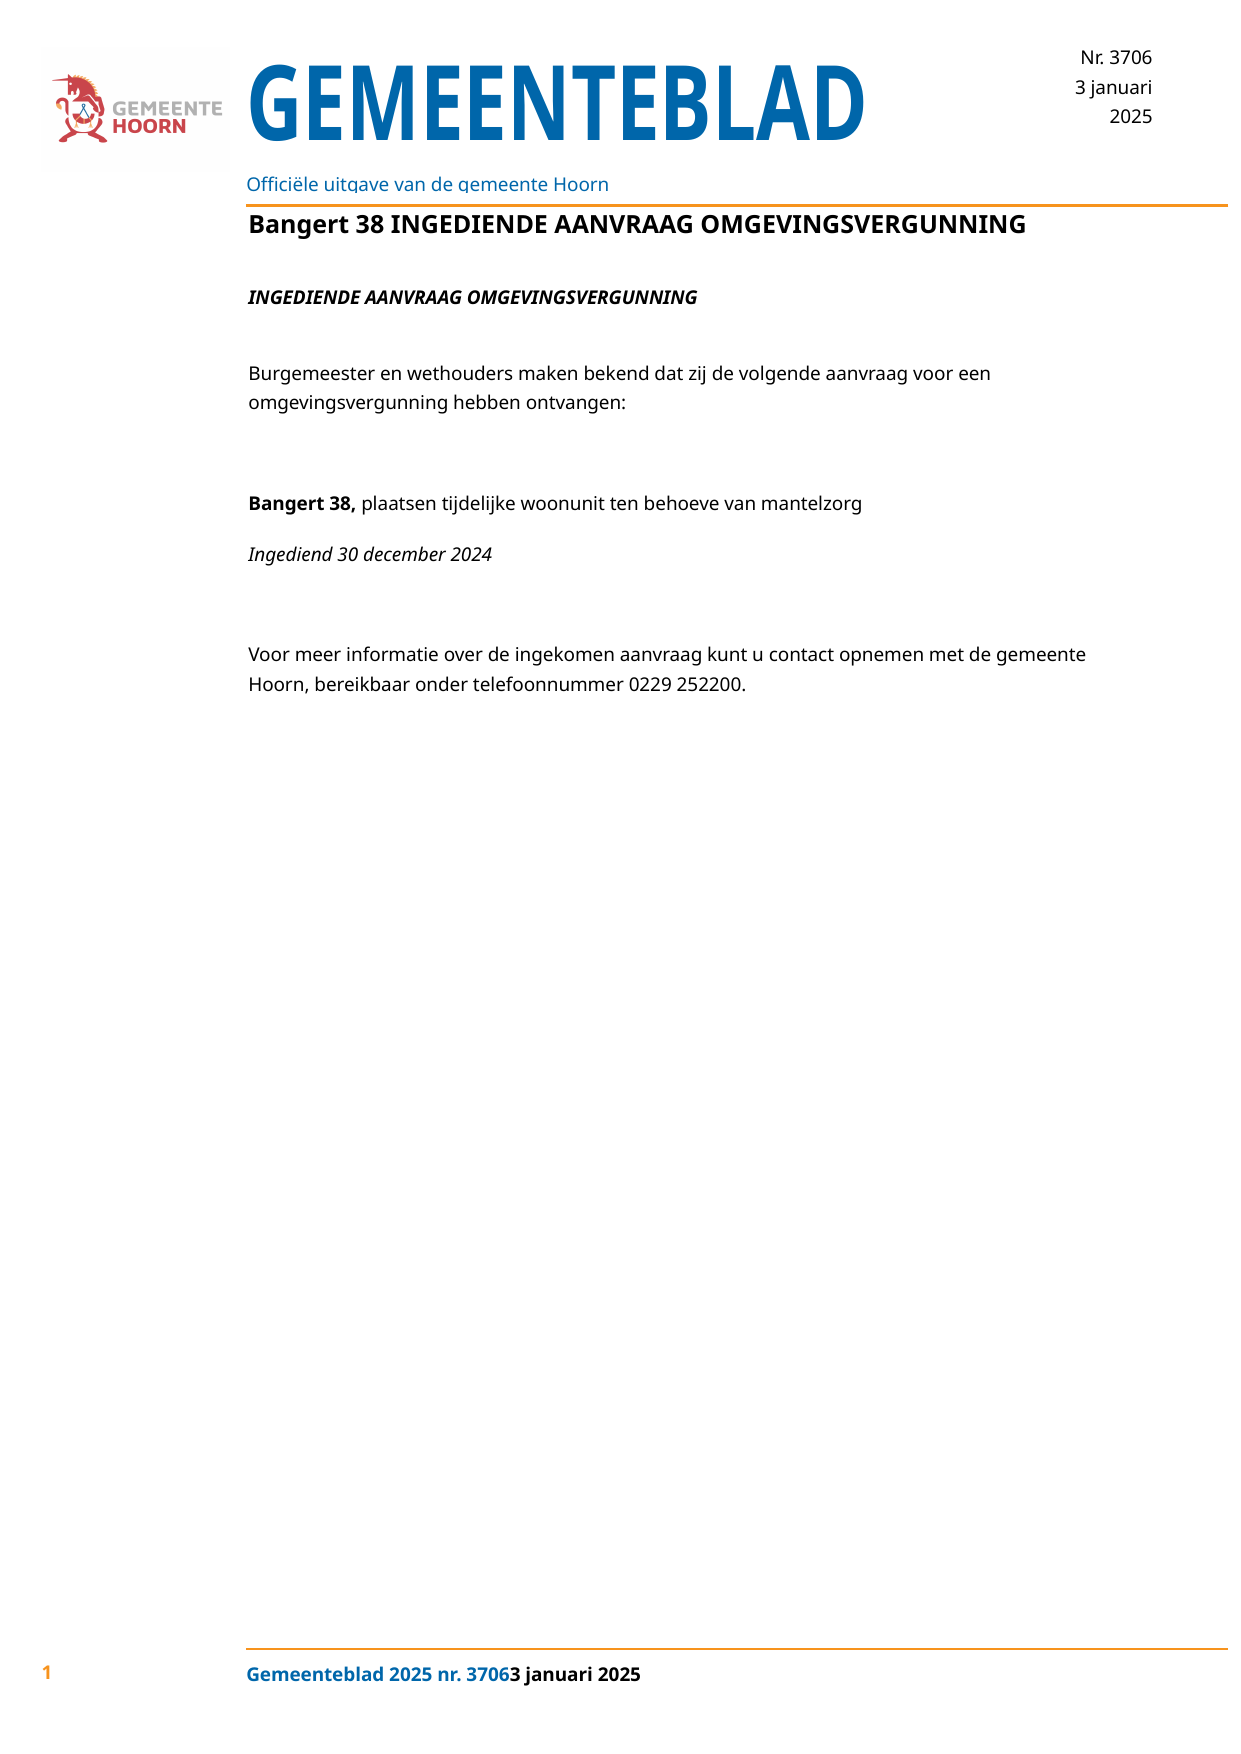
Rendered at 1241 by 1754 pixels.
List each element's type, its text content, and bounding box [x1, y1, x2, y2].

text Voor meer informatie over de ingekomen aanvraag kunt u contact opnemen met de gemeente Hoorn, bereikbaar onder telefoonnummer 0229 252200. [248, 642, 1152, 697]
picture [41, 47, 231, 172]
text Bangert 38 INGEDIENDE AANVRAAG OMGEVINGSVERGUNNING [248, 207, 1152, 241]
text INGEDIENDE AANVRAAG OMGEVINGSVERGUNNING [248, 284, 1152, 309]
text Bangert 38, plaatsen tijdelijke woonunit ten behoeve van mantelzorg [248, 490, 1152, 516]
text Burgemeester en wethouders maken bekend dat zij de volgende aanvraag voor een omgevingsvergunning hebben ontvangen: [248, 360, 1152, 415]
text Ingediend 30 december 2024 [248, 541, 1152, 567]
